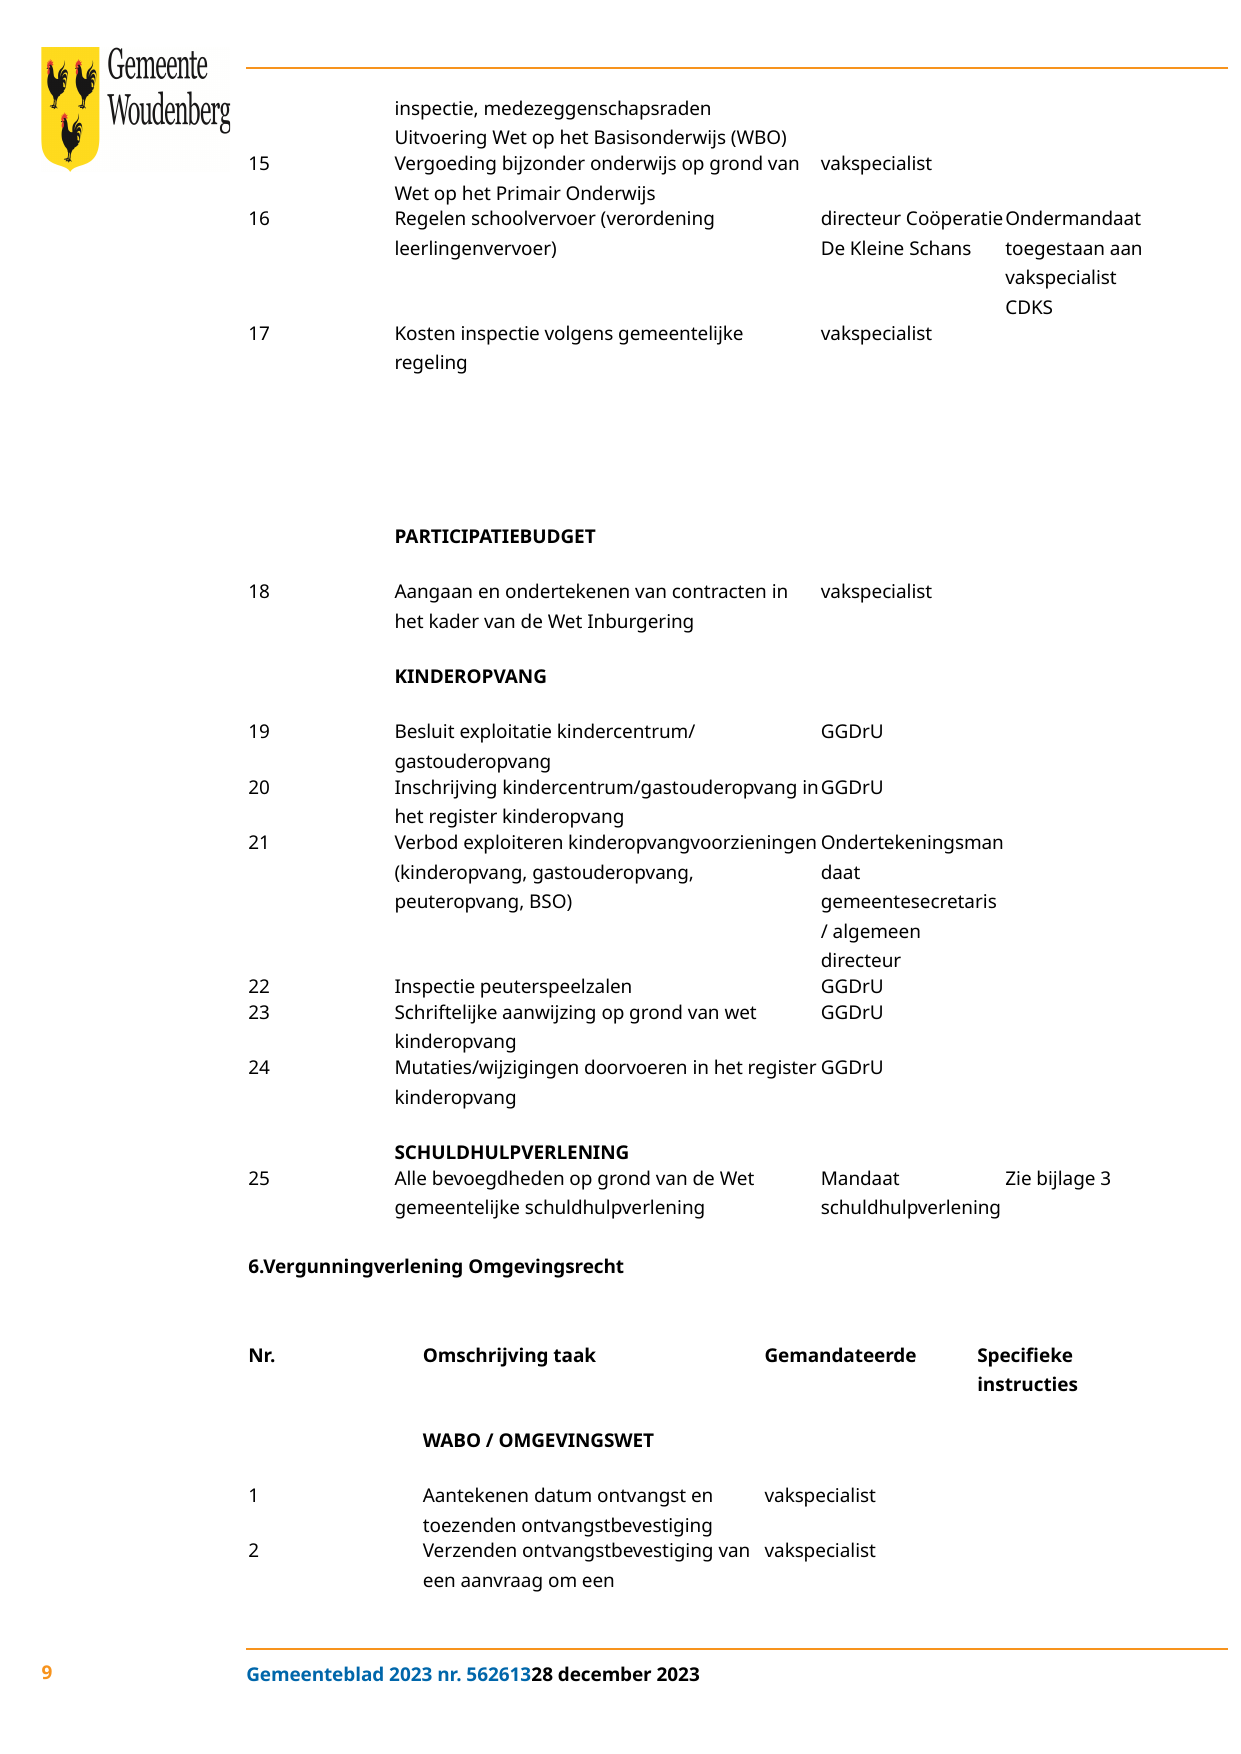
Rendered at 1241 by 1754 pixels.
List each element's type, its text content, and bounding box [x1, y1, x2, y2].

table_cell [977, 1482, 1152, 1537]
table_cell [248, 494, 394, 578]
table_cell Verbod exploiteren kinderopvangvoorzieningen (kinderopvang, gastouderopvang, peuteropvang, BSO) [394, 829, 821, 973]
table_cell [248, 1397, 423, 1482]
table_cell Regelen schoolvervoer (verordening leerlingenvervoer) [394, 205, 821, 320]
text 6.Vergunningverlening Omgevingsrecht [248, 1253, 1152, 1279]
table_cell 2 [248, 1538, 423, 1593]
table_header Omschrijving taak [423, 1342, 764, 1397]
table_cell Kosten inspectie volgens gemeentelijke regeling [394, 320, 821, 493]
table_cell 16 [248, 205, 394, 320]
table_cell [1005, 1110, 1152, 1165]
table_cell [1005, 320, 1152, 493]
table_cell Aantekenen datum ontvangst en toezenden ontvangstbevestiging [423, 1482, 764, 1537]
table_cell [1005, 973, 1152, 999]
table_cell [248, 1110, 394, 1165]
table_cell [1005, 1054, 1152, 1110]
table_cell [1005, 719, 1152, 774]
table_cell GGDrU [821, 973, 1005, 999]
table_cell directeur Coöperatie De Kleine Schans [821, 205, 1005, 320]
table_cell [1005, 150, 1152, 205]
table_cell SCHULDHULPVERLENING [394, 1110, 821, 1165]
table_cell Verzenden ontvangstbevestiging van een aanvraag om een [423, 1538, 764, 1593]
picture [41, 47, 231, 172]
table_cell [248, 95, 394, 150]
table_cell 19 [248, 719, 394, 774]
table_cell Inspectie peuterspeelzalen [394, 973, 821, 999]
table_cell 18 [248, 579, 394, 634]
table_cell Alle bevoegdheden op grond van de Wet gemeentelijke schuldhulpverlening [394, 1165, 821, 1220]
table_cell 22 [248, 973, 394, 999]
table_cell vakspecialist [764, 1482, 977, 1537]
table_cell vakspecialist [821, 150, 1005, 205]
table_cell vakspecialist [821, 320, 1005, 493]
table_cell inspectie, medezeggenschapsraden Uitvoering Wet op het Basisonderwijs (WBO) [394, 95, 821, 150]
table_cell KINDEROPVANG [394, 634, 1152, 719]
table_cell Aangaan en ondertekenen van contracten in het kader van de Wet Inburgering [394, 579, 821, 634]
table_cell 17 [248, 320, 394, 493]
table_header Specifieke instructies [977, 1342, 1152, 1397]
table_cell 25 [248, 1165, 394, 1220]
table_cell [821, 1110, 1005, 1165]
table_cell vakspecialist [821, 579, 1005, 634]
table_cell Besluit exploitatie kindercentrum/ gastouderopvang [394, 719, 821, 774]
table_cell 1 [248, 1482, 423, 1537]
table_cell [1005, 829, 1152, 973]
table_cell GGDrU [821, 774, 1005, 829]
table_cell GGDrU [821, 719, 1005, 774]
table_cell Zie bijlage 3 [1005, 1165, 1152, 1220]
table_cell 24 [248, 1054, 394, 1110]
table_cell PARTICIPATIEBUDGET [394, 494, 1152, 578]
table_cell [1005, 999, 1152, 1054]
table_cell 23 [248, 999, 394, 1054]
table_cell Vergoeding bijzonder onderwijs op grond van Wet op het Primair Onderwijs [394, 150, 821, 205]
table_header Gemandateerde [764, 1342, 977, 1397]
table_cell GGDrU [821, 999, 1005, 1054]
table_cell 20 [248, 774, 394, 829]
table_cell Schriftelijke aanwijzing op grond van wet kinderopvang [394, 999, 821, 1054]
table_cell Inschrijving kindercentrum/gastouderopvang in het register kinderopvang [394, 774, 821, 829]
table_cell Mutaties/wijzigingen doorvoeren in het register kinderopvang [394, 1054, 821, 1110]
table_cell [248, 634, 394, 719]
table_cell [977, 1538, 1152, 1593]
table_cell GGDrU [821, 1054, 1005, 1110]
table_cell 21 [248, 829, 394, 973]
table_cell [821, 95, 1005, 150]
table_cell WABO / OMGEVINGSWET [423, 1397, 1152, 1482]
table_cell 15 [248, 150, 394, 205]
table_cell Ondermandaat toegestaan aan vakspecialist CDKS [1005, 205, 1152, 320]
table_cell [1005, 774, 1152, 829]
table_header Nr. [248, 1342, 423, 1397]
table_cell [1005, 95, 1152, 150]
table_cell Mandaat schuldhulpverlening [821, 1165, 1005, 1220]
table_cell [1005, 579, 1152, 634]
table_cell Ondertekeningsmandaat gemeentesecretaris / algemeen directeur [821, 829, 1005, 973]
table_cell vakspecialist [764, 1538, 977, 1593]
